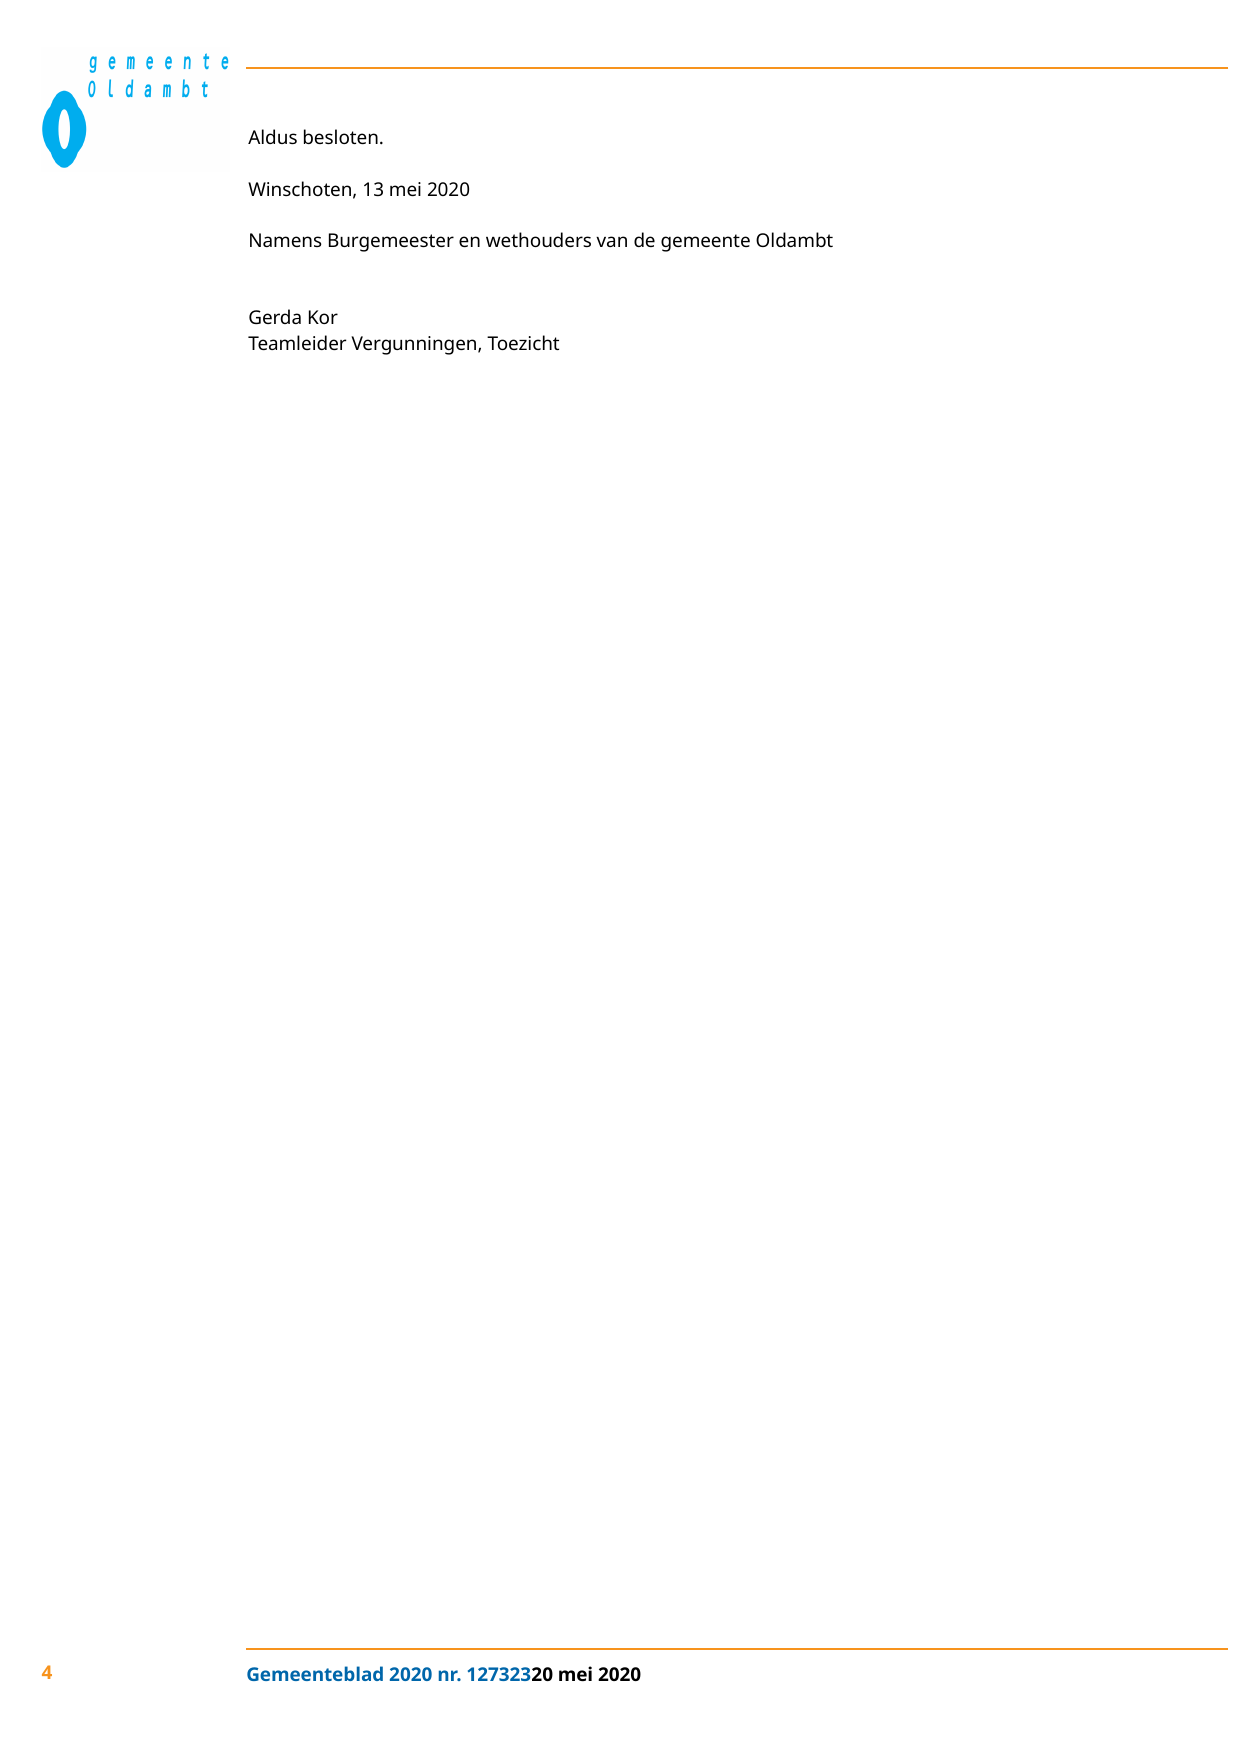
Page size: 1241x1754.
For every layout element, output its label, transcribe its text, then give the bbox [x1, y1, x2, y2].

text Winschoten, 13 mei 2020 [248, 176, 1152, 202]
picture [41, 47, 231, 172]
text Aldus besloten. [248, 124, 1152, 150]
text Gerda Kor [248, 304, 1152, 330]
text Namens Burgemeester en wethouders van de gemeente Oldambt [248, 227, 1152, 253]
text Teamleider Vergunningen, Toezicht [248, 330, 1152, 356]
